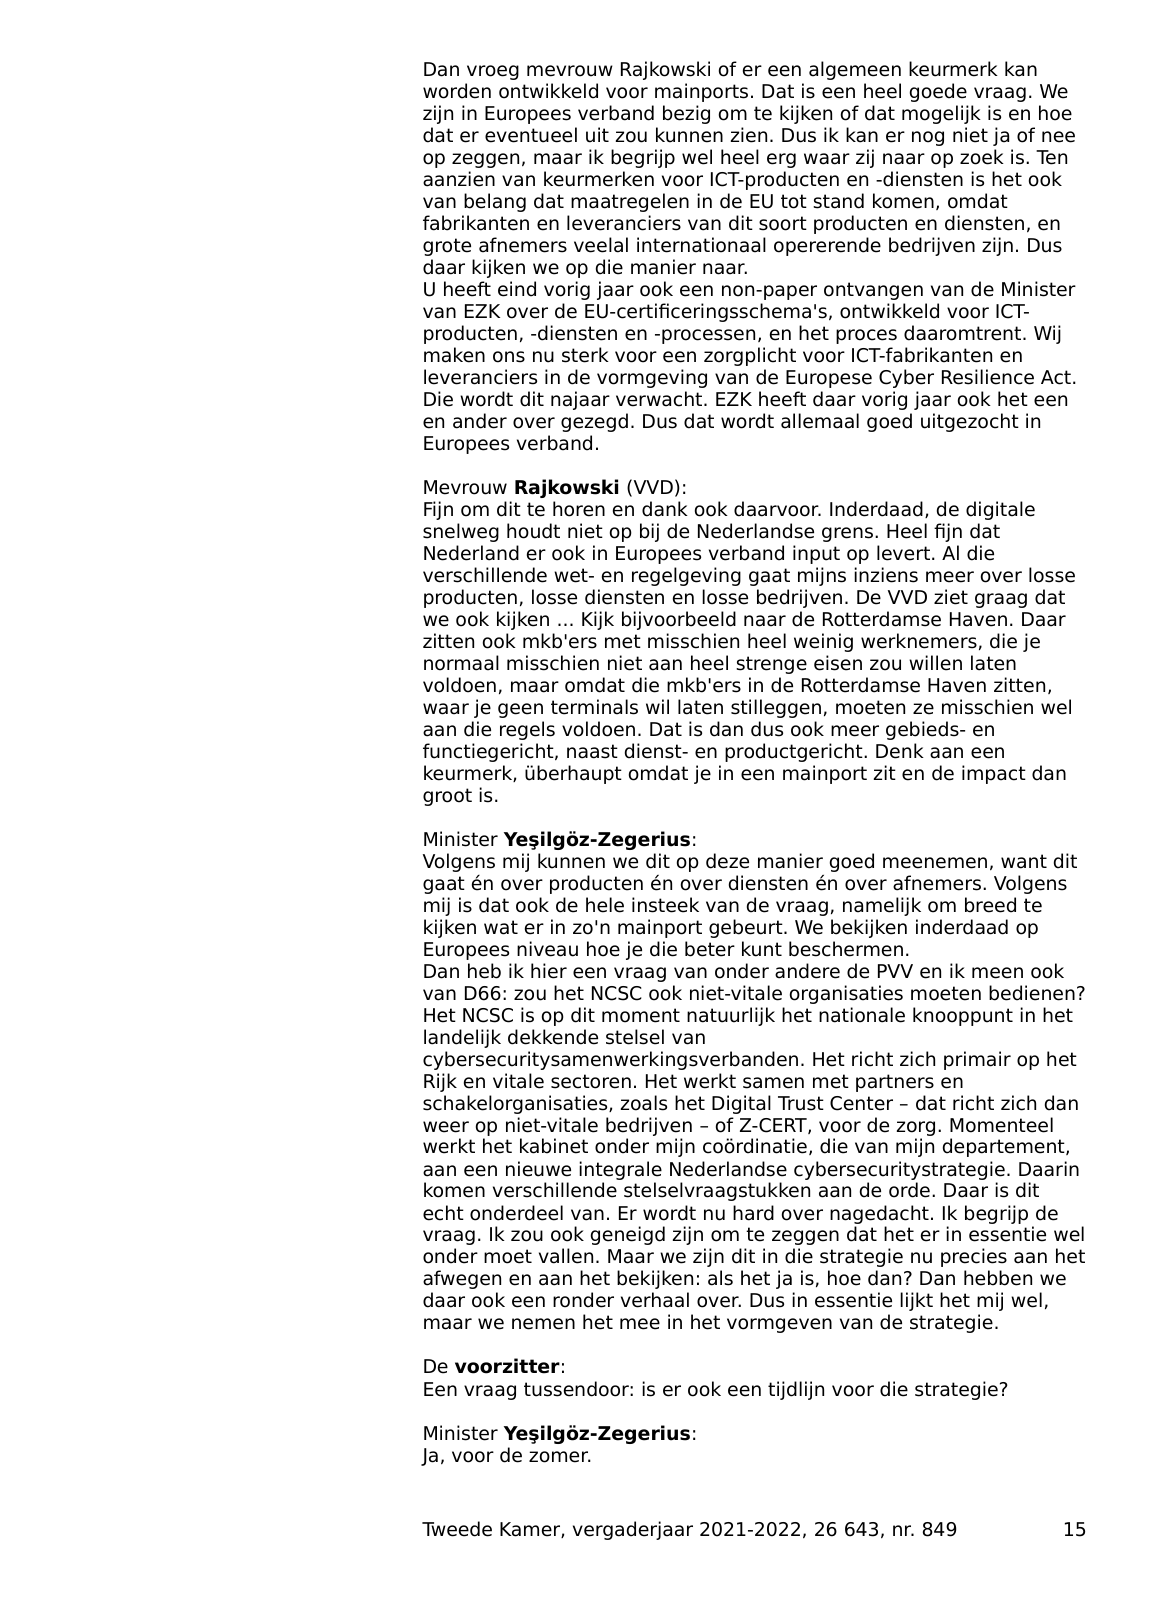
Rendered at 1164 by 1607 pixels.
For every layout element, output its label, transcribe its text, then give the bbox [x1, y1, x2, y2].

text Volgens mij kunnen we dit op deze manier goed meenemen, want dit gaat én over producten én over diensten én over afnemers. Volgens mij is dat ook de hele insteek van de vraag, namelijk om breed te kijken wat er in zo'n mainport gebeurt. We bekijken inderdaad op Europees niveau hoe je die beter kunt beschermen. [422, 851, 1087, 961]
text Minister Yeşilgöz-Zegerius: [422, 829, 1087, 851]
text Mevrouw Rajkowski (VVD): [422, 477, 1087, 499]
text Ja, voor de zomer. [422, 1444, 1087, 1467]
text U heeft eind vorig jaar ook een non-paper ontvangen van de Minister van EZK over de EU-certificeringsschema's, ontwikkeld voor ICT-producten, -diensten en -processen, en het proces daaromtrent. Wij maken ons nu sterk voor een zorgplicht voor ICT-fabrikanten en leveranciers in de vormgeving van de Europese Cyber Resilience Act. Die wordt dit najaar verwacht. EZK heeft daar vorig jaar ook het een en ander over gezegd. Dus dat wordt allemaal goed uitgezocht in Europees verband. [422, 279, 1087, 455]
text Dan vroeg mevrouw Rajkowski of er een algemeen keurmerk kan worden ontwikkeld voor mainports. Dat is een heel goede vraag. We zijn in Europees verband bezig om te kijken of dat mogelijk is en hoe dat er eventueel uit zou kunnen zien. Dus ik kan er nog niet ja of nee op zeggen, maar ik begrijp wel heel erg waar zij naar op zoek is. Ten aanzien van keurmerken voor ICT-producten en -diensten is het ook van belang dat maatregelen in de EU tot stand komen, omdat fabrikanten en leveranciers van dit soort producten en diensten, en grote afnemers veelal internationaal opererende bedrijven zijn. Dus daar kijken we op die manier naar. [422, 59, 1087, 279]
text Dan heb ik hier een vraag van onder andere de PVV en ik meen ook van D66: zou het NCSC ook niet-vitale organisaties moeten bedienen? Het NCSC is op dit moment natuurlijk het nationale knooppunt in het landelijk dekkende stelsel van cybersecuritysamenwerkingsverbanden. Het richt zich primair op het Rijk en vitale sectoren. Het werkt samen met partners en schakelorganisaties, zoals het Digital Trust Center – dat richt zich dan weer op niet-vitale bedrijven – of Z-CERT, voor de zorg. Momenteel werkt het kabinet onder mijn coördinatie, die van mijn departement, aan een nieuwe integrale Nederlandse cybersecuritystrategie. Daarin komen verschillende stelselvraagstukken aan de orde. Daar is dit echt onderdeel van. Er wordt nu hard over nagedacht. Ik begrijp de vraag. Ik zou ook geneigd zijn om te zeggen dat het er in essentie wel onder moet vallen. Maar we zijn dit in die strategie nu precies aan het afwegen en aan het bekijken: als het ja is, hoe dan? Dan hebben we daar ook een ronder verhaal over. Dus in essentie lijkt het mij wel, maar we nemen het mee in het vormgeven van de strategie. [422, 961, 1087, 1334]
text Een vraag tussendoor: is er ook een tijdlijn voor die strategie? [422, 1378, 1087, 1400]
text De voorzitter: [422, 1356, 1087, 1378]
text Fijn om dit te horen en dank ook daarvoor. Inderdaad, de digitale snelweg houdt niet op bij de Nederlandse grens. Heel fijn dat Nederland er ook in Europees verband input op levert. Al die verschillende wet- en regelgeving gaat mijns inziens meer over losse producten, losse diensten en losse bedrijven. De VVD ziet graag dat we ook kijken ... Kijk bijvoorbeeld naar de Rotterdamse Haven. Daar zitten ook mkb'ers met misschien heel weinig werknemers, die je normaal misschien niet aan heel strenge eisen zou willen laten voldoen, maar omdat die mkb'ers in de Rotterdamse Haven zitten, waar je geen terminals wil laten stilleggen, moeten ze misschien wel aan die regels voldoen. Dat is dan dus ook meer gebieds- en functiegericht, naast dienst- en productgericht. Denk aan een keurmerk, überhaupt omdat je in een mainport zit en de impact dan groot is. [422, 499, 1087, 807]
text Minister Yeşilgöz-Zegerius: [422, 1423, 1087, 1444]
